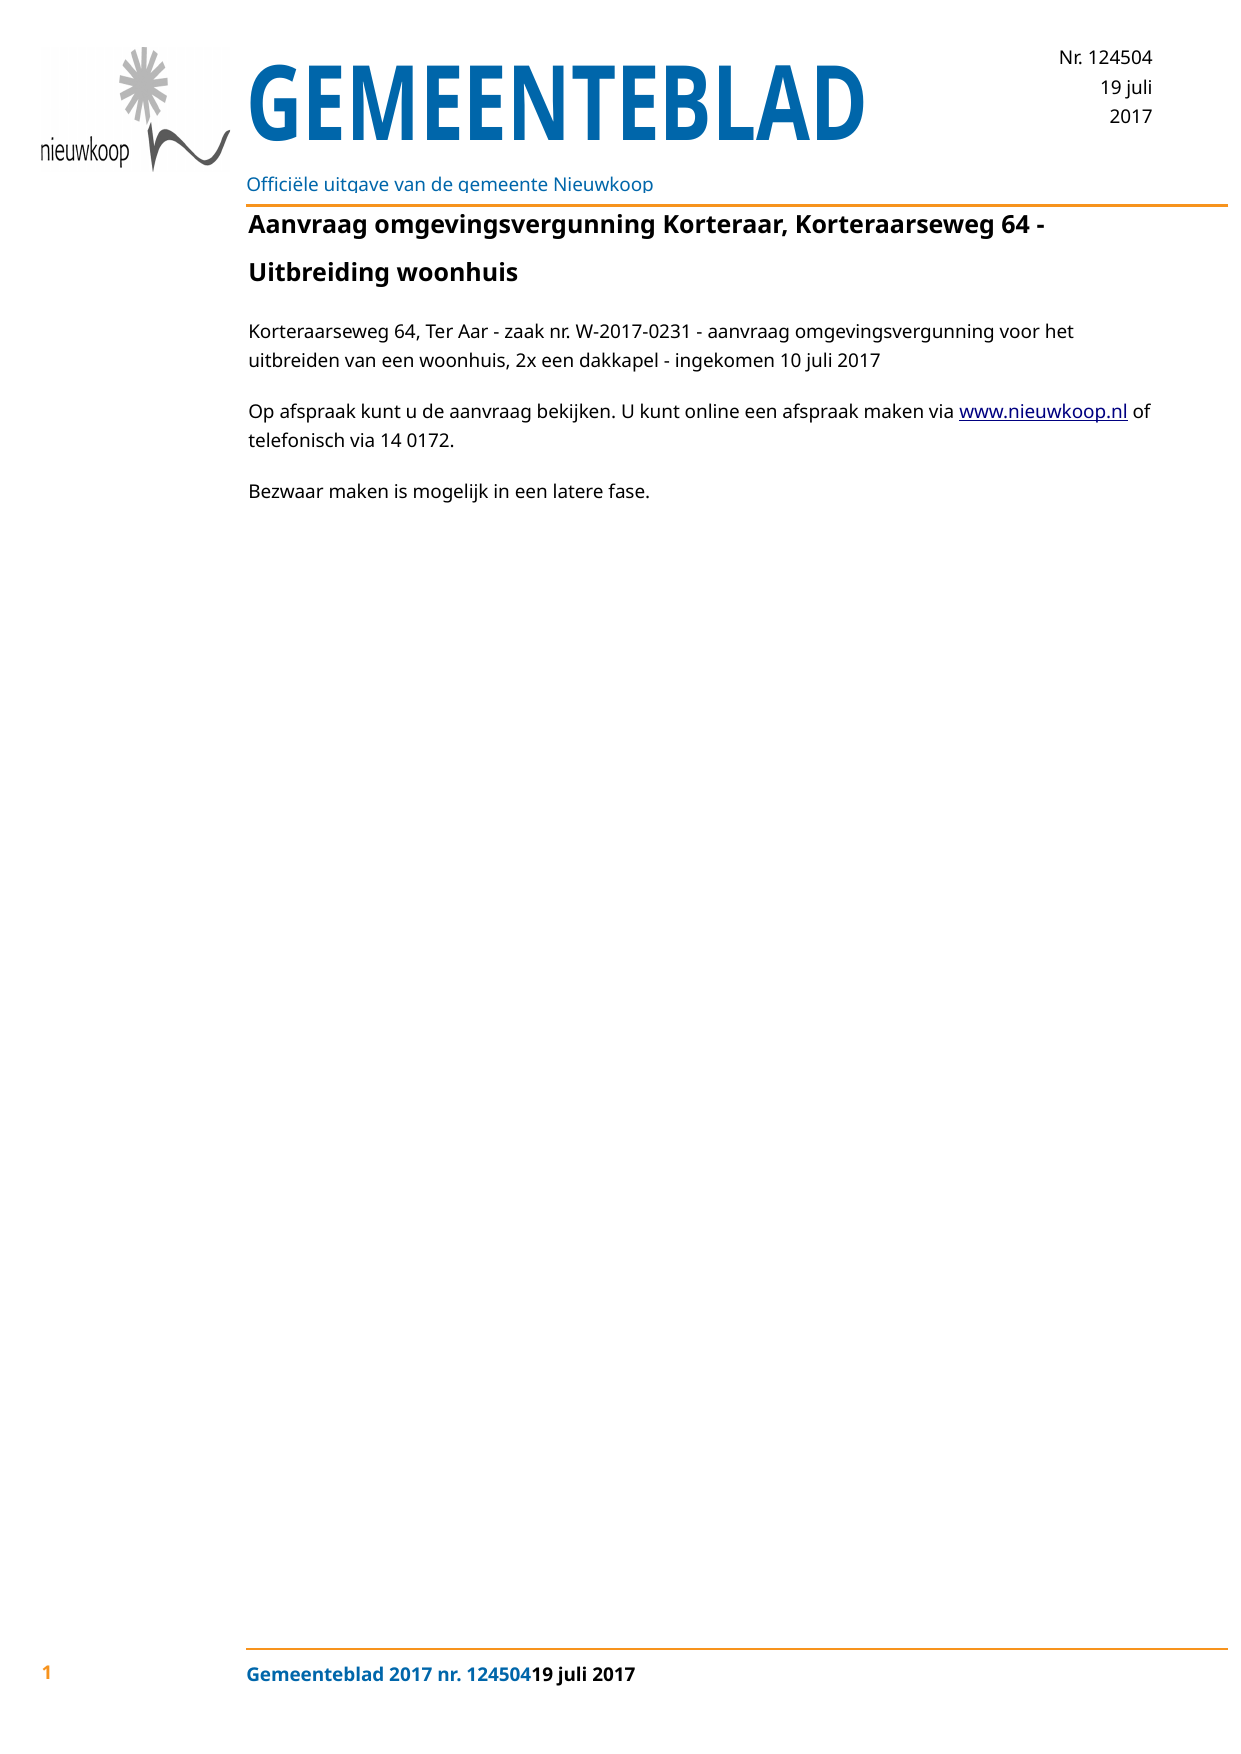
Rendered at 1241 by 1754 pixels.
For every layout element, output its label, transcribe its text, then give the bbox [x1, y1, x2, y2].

picture [41, 47, 231, 172]
text Op afspraak kunt u de aanvraag bekijken. U kunt online een afspraak maken via www.nieuwkoop.nl of telefonisch via 14 0172. [248, 398, 1152, 453]
text Bezwaar maken is mogelijk in een latere fase. [248, 478, 1152, 504]
text Aanvraag omgevingsvergunning Korteraar, Korteraarseweg 64 - Uitbreiding woonhuis [248, 207, 1152, 288]
text Korteraarseweg 64, Ter Aar - zaak nr. W-2017-0231 - aanvraag omgevingsvergunning voor het uitbreiden van een woonhuis, 2x een dakkapel - ingekomen 10 juli 2017 [248, 318, 1152, 373]
